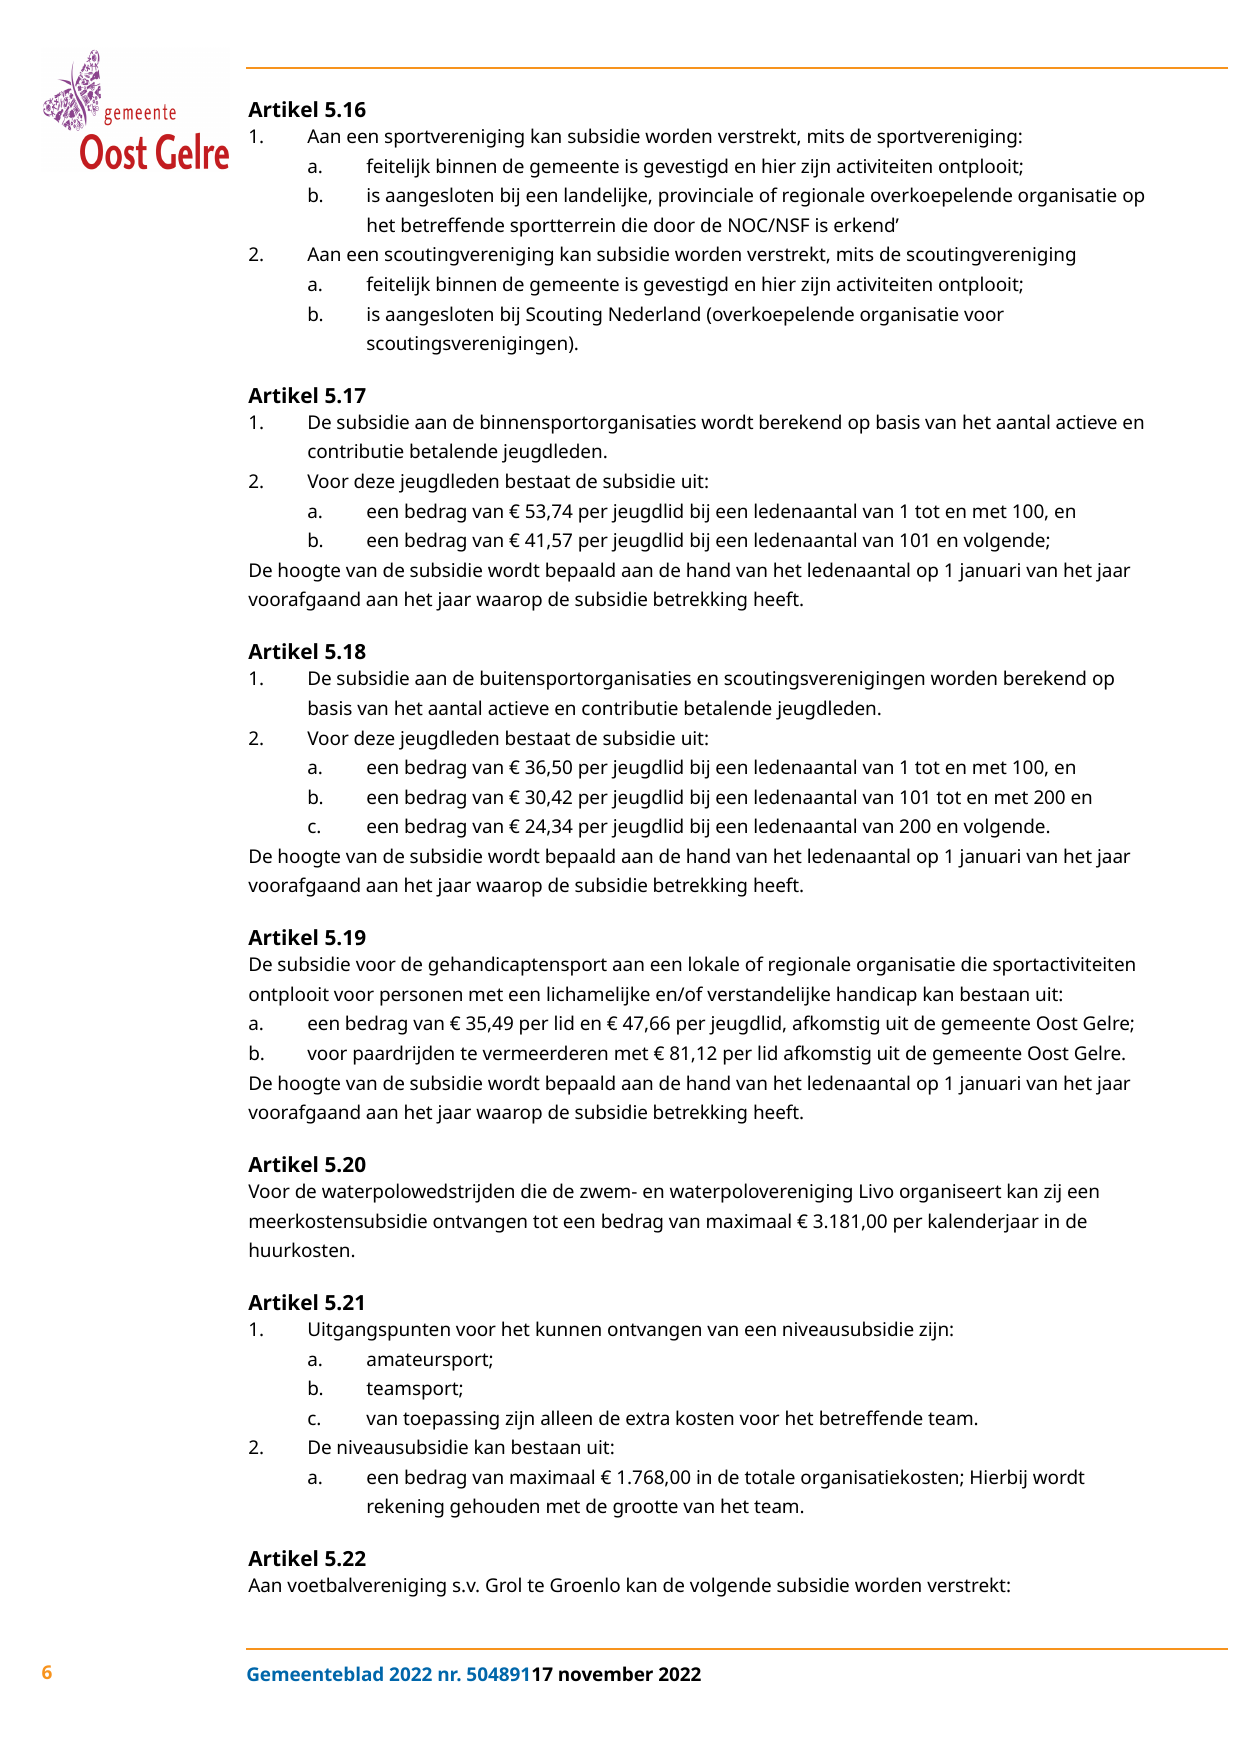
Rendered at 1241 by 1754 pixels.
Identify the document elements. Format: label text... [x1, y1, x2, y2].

text Artikel 5.18 [248, 637, 1152, 666]
text Artikel 5.19 [248, 923, 1152, 951]
list De subsidie aan de buitensportorganisaties en scoutingsverenigingen worden berekend op basis van het aantal actieve en contributie betalende jeugdleden. [248, 666, 1152, 721]
list Voor deze jeugdleden bestaat de subsidie uit: [248, 468, 1152, 494]
text Artikel 5.21 [248, 1288, 1152, 1316]
list Voor deze jeugdleden bestaat de subsidie uit: [248, 725, 1152, 750]
list Uitgangspunten voor het kunnen ontvangen van een niveausubsidie zijn: [248, 1316, 1152, 1342]
text De subsidie voor de gehandicaptensport aan een lokale of regionale organisatie die sportactiviteiten ontplooit voor personen met een lichamelijke en/of verstandelijke handicap kan bestaan uit: [248, 951, 1152, 1007]
text Artikel 5.17 [248, 381, 1152, 409]
list een bedrag van € 41,57 per jeugdlid bij een ledenaantal van 101 en volgende; [307, 527, 1152, 553]
text De hoogte van de subsidie wordt bepaald aan de hand van het ledenaantal op 1 januari van het jaar voorafgaand aan het jaar waarop de subsidie betrekking heeft. [248, 557, 1152, 612]
list De niveausubsidie kan bestaan uit: [248, 1434, 1152, 1460]
picture [41, 47, 231, 172]
text De hoogte van de subsidie wordt bepaald aan de hand van het ledenaantal op 1 januari van het jaar voorafgaand aan het jaar waarop de subsidie betrekking heeft. [248, 1070, 1152, 1125]
list een bedrag van € 36,50 per jeugdlid bij een ledenaantal van 1 tot en met 100, en [307, 754, 1152, 780]
text Artikel 5.16 [248, 95, 1152, 123]
list een bedrag van € 35,49 per lid en € 47,66 per jeugdlid, afkomstig uit de gemeente Oost Gelre; [248, 1011, 1152, 1036]
text De hoogte van de subsidie wordt bepaald aan de hand van het ledenaantal op 1 januari van het jaar voorafgaand aan het jaar waarop de subsidie betrekking heeft. [248, 843, 1152, 898]
list Aan een scoutingvereniging kan subsidie worden verstrekt, mits de scoutingvereniging [248, 242, 1152, 267]
text Artikel 5.22 [248, 1544, 1152, 1573]
list een bedrag van maximaal € 1.768,00 in de totale organisatiekosten; Hierbij wordt rekening gehouden met de grootte van het team. [307, 1464, 1152, 1519]
list De subsidie aan de binnensportorganisaties wordt berekend op basis van het aantal actieve en contributie betalende jeugdleden. [248, 409, 1152, 464]
list amateursport; [307, 1346, 1152, 1372]
list een bedrag van € 53,74 per jeugdlid bij een ledenaantal van 1 tot en met 100, en [307, 498, 1152, 524]
list is aangesloten bij een landelijke, provinciale of regionale overkoepelende organisatie op het betreffende sportterrein die door de NOC/NSF is erkend’ [307, 182, 1152, 238]
list een bedrag van € 24,34 per jeugdlid bij een ledenaantal van 200 en volgende. [307, 813, 1152, 839]
text Artikel 5.20 [248, 1150, 1152, 1178]
list voor paardrijden te vermeerderen met € 81,12 per lid afkomstig uit de gemeente Oost Gelre. [248, 1040, 1152, 1066]
list een bedrag van € 30,42 per jeugdlid bij een ledenaantal van 101 tot en met 200 en [307, 784, 1152, 809]
text Voor de waterpolowedstrijden die de zwem- en waterpolovereniging Livo organiseert kan zij een meerkostensubsidie ontvangen tot een bedrag van maximaal € 3.181,00 per kalenderjaar in de huurkosten. [248, 1178, 1152, 1263]
list teamsport; [307, 1375, 1152, 1401]
list Aan een sportvereniging kan subsidie worden verstrekt, mits de sportvereniging: [248, 123, 1152, 149]
list feitelijk binnen de gemeente is gevestigd en hier zijn activiteiten ontplooit; [307, 153, 1152, 178]
list feitelijk binnen de gemeente is gevestigd en hier zijn activiteiten ontplooit; [307, 271, 1152, 297]
list is aangesloten bij Scouting Nederland (overkoepelende organisatie voor scoutingsverenigingen). [307, 301, 1152, 356]
list van toepassing zijn alleen de extra kosten voor het betreffende team. [307, 1405, 1152, 1431]
text Aan voetbalvereniging s.v. Grol te Groenlo kan de volgende subsidie worden verstrekt: [248, 1573, 1152, 1598]
